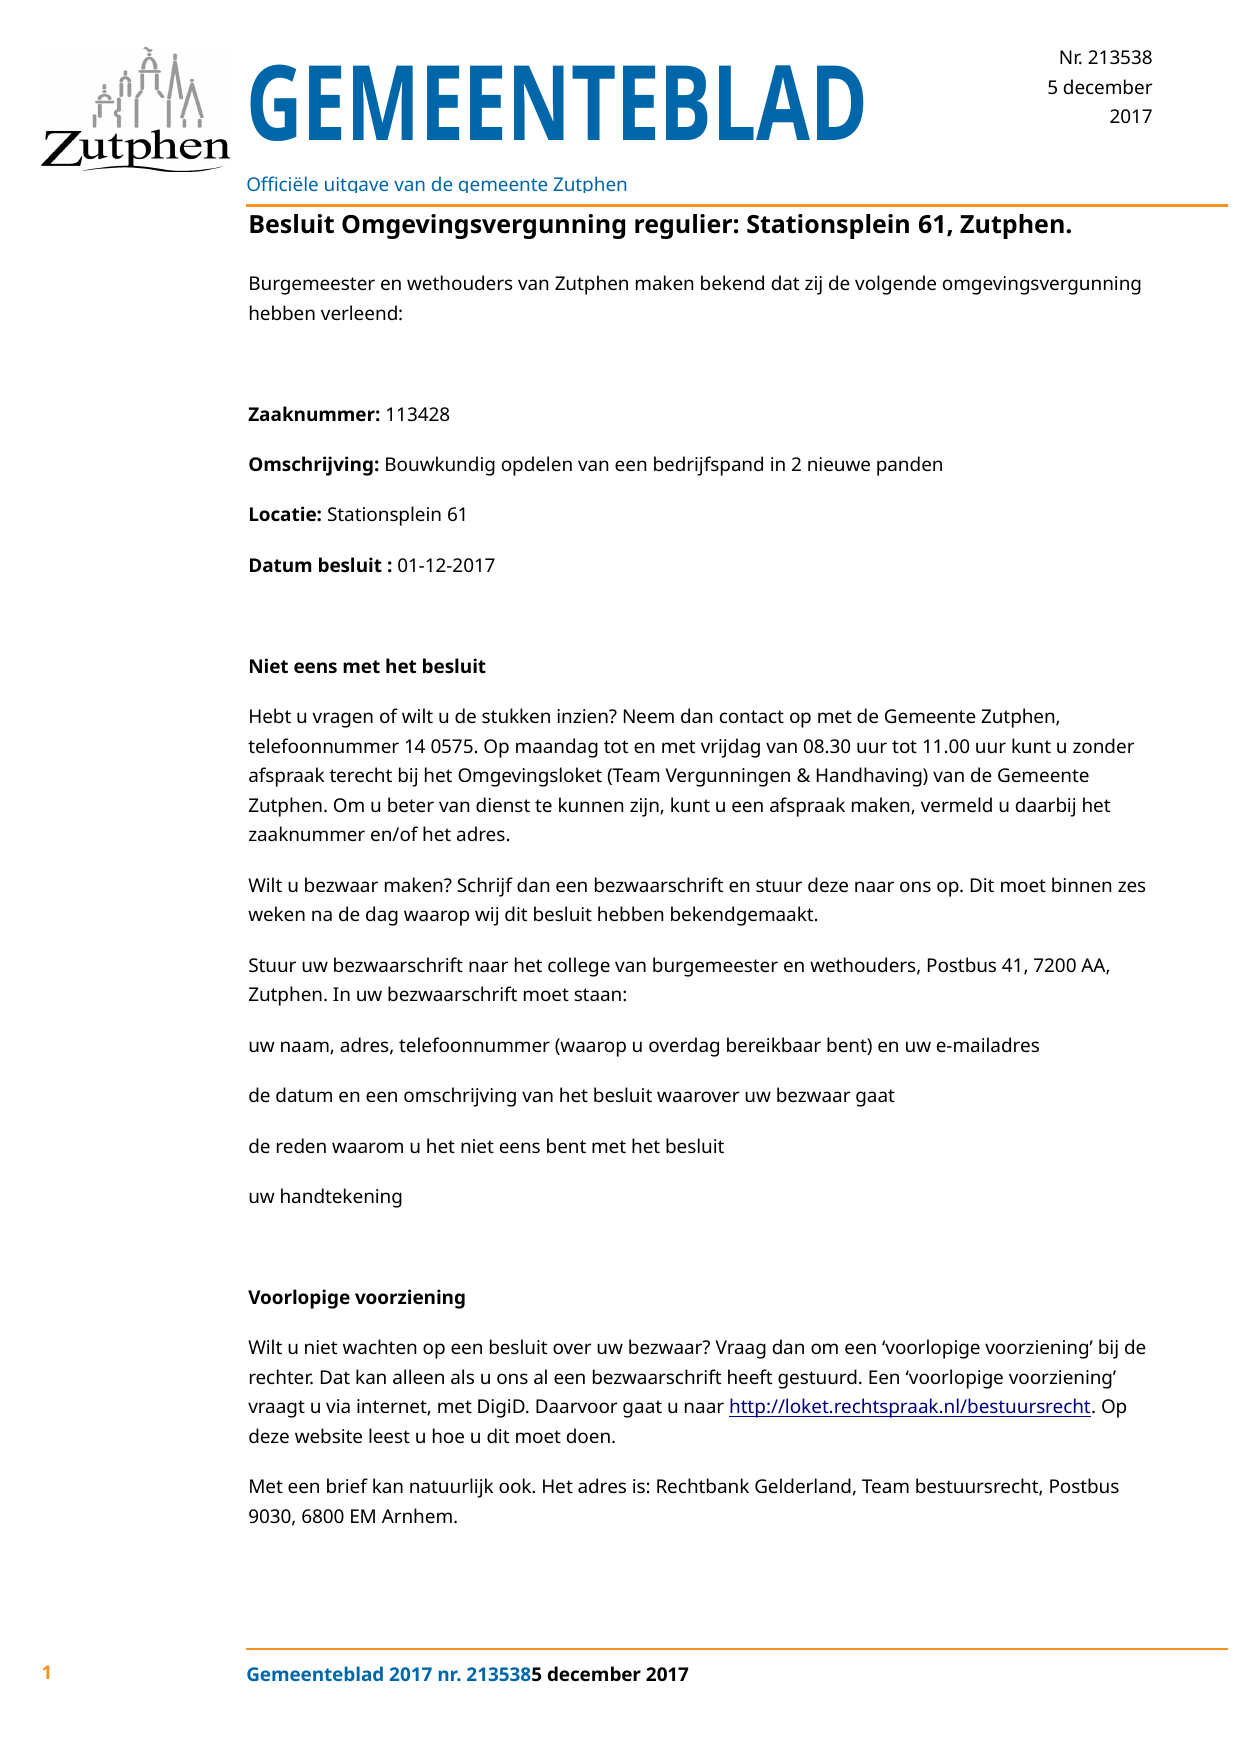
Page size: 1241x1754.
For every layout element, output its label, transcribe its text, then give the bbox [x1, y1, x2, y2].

text uw naam, adres, telefoonnummer (waarop u overdag bereikbaar bent) en uw e-mailadres [248, 1032, 1152, 1058]
text Hebt u vragen of wilt u de stukken inzien? Neem dan contact op met de Gemeente Zutphen, telefoonnummer 14 0575. Op maandag tot en met vrijdag van 08.30 uur tot 11.00 uur kunt u zonder afspraak terecht bij het Omgevingsloket (Team Vergunningen & Handhaving) van de Gemeente Zutphen. Om u beter van dienst te kunnen zijn, kunt u een afspraak maken, vermeld u daarbij het zaaknummer en/of het adres. [248, 703, 1152, 847]
text de reden waarom u het niet eens bent met het besluit [248, 1133, 1152, 1158]
text Wilt u niet wachten op een besluit over uw bezwaar? Vraag dan om een ‘voorlopige voorziening’ bij de rechter. Dat kan alleen als u ons al een bezwaarschrift heeft gestuurd. Een ‘voorlopige voorziening’ vraagt u via internet, met DigiD. Daarvoor gaat u naar http://loket.rechtspraak.nl/bestuursrecht. Op deze website leest u hoe u dit moet doen. [248, 1334, 1152, 1449]
text de datum en een omschrijving van het besluit waarover uw bezwaar gaat [248, 1082, 1152, 1108]
text Niet eens met het besluit [248, 653, 1152, 678]
text Locatie: Stationsplein 61 [248, 502, 1152, 527]
text Wilt u bezwaar maken? Schrijf dan een bezwaarschrift en stuur deze naar ons op. Dit moet binnen zes weken na de dag waarop wij dit besluit hebben bekendgemaakt. [248, 872, 1152, 927]
text Besluit Omgevingsvergunning regulier: Stationsplein 61, Zutphen. [248, 207, 1152, 241]
picture [41, 47, 231, 172]
text Datum besluit : 01-12-2017 [248, 552, 1152, 578]
text uw handtekening [248, 1183, 1152, 1209]
text Voorlopige voorziening [248, 1284, 1152, 1310]
text Stuur uw bezwaarschrift naar het college van burgemeester en wethouders, Postbus 41, 7200 AA, Zutphen. In uw bezwaarschrift moet staan: [248, 952, 1152, 1007]
text Zaaknummer: 113428 [248, 401, 1152, 426]
text Omschrijving: Bouwkundig opdelen van een bedrijfspand in 2 nieuwe panden [248, 451, 1152, 477]
text Met een brief kan natuurlijk ook. Het adres is: Rechtbank Gelderland, Team bestuursrecht, Postbus 9030, 6800 EM Arnhem. [248, 1474, 1152, 1529]
text Burgemeester en wethouders van Zutphen maken bekend dat zij de volgende omgevingsvergunning hebben verleend: [248, 270, 1152, 326]
